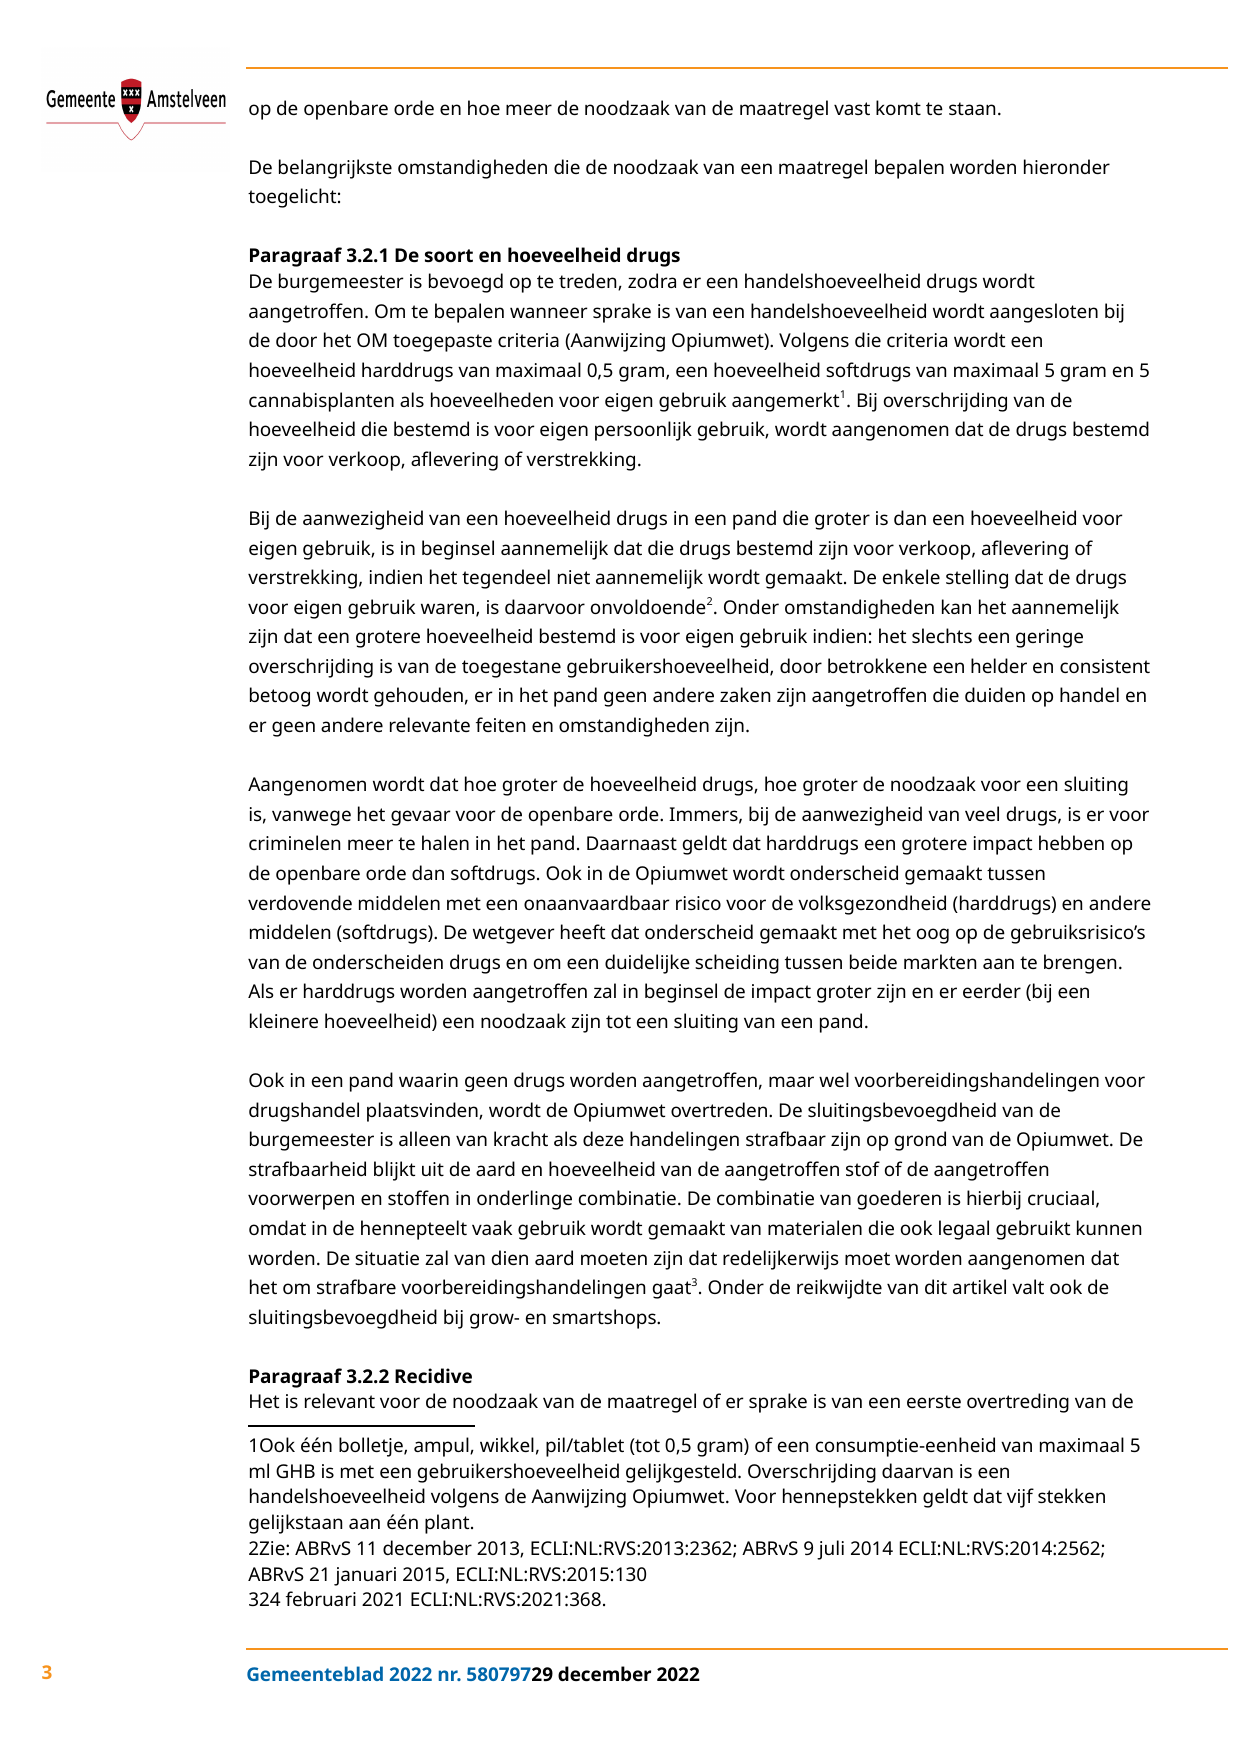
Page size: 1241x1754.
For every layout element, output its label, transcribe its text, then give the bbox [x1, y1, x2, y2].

text Paragraaf 3.2.1 De soort en hoeveelheid drugs [248, 243, 1152, 268]
text Paragraaf 3.2.2 Recidive [248, 1363, 1152, 1389]
text De belangrijkste omstandigheden die de noodzaak van een maatregel bepalen worden hieronder toegelicht: [248, 154, 1152, 209]
text Aangenomen wordt dat hoe groter de hoeveelheid drugs, hoe groter de noodzaak voor een sluiting is, vanwege het gevaar voor de openbare orde. Immers, bij de aanwezigheid van veel drugs, is er voor criminelen meer te halen in het pand. Daarnaast geldt dat harddrugs een grotere impact hebben op de openbare orde dan softdrugs. Ook in de Opiumwet wordt onderscheid gemaakt tussen verdovende middelen met een onaanvaardbaar risico voor de volksgezondheid (harddrugs) en andere middelen (softdrugs). De wetgever heeft dat onderscheid gemaakt met het oog op de gebruiksrisico’s van de onderscheiden drugs en om een duidelijke scheiding tussen beide markten aan te brengen. Als er harddrugs worden aangetroffen zal in beginsel de impact groter zijn en er eerder (bij een kleinere hoeveelheid) een noodzaak zijn tot een sluiting van een pand. [248, 771, 1152, 1034]
text op de openbare orde en hoe meer de noodzaak van de maatregel vast komt te staan. [248, 95, 1152, 121]
text 24 februari 2021 ECLI:NL:RVS:2021:368. [248, 1586, 1152, 1612]
text Zie: ABRvS 11 december 2013, ECLI:NL:RVS:2013:2362; ABRvS 9 juli 2014 ECLI:NL:RVS:2014:2562; ABRvS 21 januari 2015, ECLI:NL:RVS:2015:130 [248, 1535, 1152, 1586]
picture [41, 47, 231, 172]
text Ook één bolletje, ampul, wikkel, pil/tablet (tot 0,5 gram) of een consumptie-eenheid van maximaal 5 ml GHB is met een gebruikershoeveelheid gelijkgesteld. Overschrijding daarvan is een handelshoeveelheid volgens de Aanwijzing Opiumwet. Voor hennepstekken geldt dat vijf stekken gelijkstaan aan één plant. [248, 1432, 1152, 1535]
text Ook in een pand waarin geen drugs worden aangetroffen, maar wel voorbereidingshandelingen voor drugshandel plaatsvinden, wordt de Opiumwet overtreden. De sluitingsbevoegdheid van de burgemeester is alleen van kracht als deze handelingen strafbaar zijn op grond van de Opiumwet. De strafbaarheid blijkt uit de aard en hoeveelheid van de aangetroffen stof of de aangetroffen voorwerpen en stoffen in onderlinge combinatie. De combinatie van goederen is hierbij cruciaal, omdat in de hennepteelt vaak gebruik wordt gemaakt van materialen die ook legaal gebruikt kunnen worden. De situatie zal van dien aard moeten zijn dat redelijkerwijs moet worden aangenomen dat het om strafbare voorbereidingshandelingen gaat. Onder de reikwijdte van dit artikel valt ook de sluitingsbevoegdheid bij grow- en smartshops. [248, 1067, 1152, 1329]
text Bij de aanwezigheid van een hoeveelheid drugs in een pand die groter is dan een hoeveelheid voor eigen gebruik, is in beginsel aannemelijk dat die drugs bestemd zijn voor verkoop, aflevering of verstrekking, indien het tegendeel niet aannemelijk wordt gemaakt. De enkele stelling dat de drugs voor eigen gebruik waren, is daarvoor onvoldoende. Onder omstandigheden kan het aannemelijk zijn dat een grotere hoeveelheid bestemd is voor eigen gebruik indien: het slechts een geringe overschrijding is van de toegestane gebruikershoeveelheid, door betrokkene een helder en consistent betoog wordt gehouden, er in het pand geen andere zaken zijn aangetroffen die duiden op handel en er geen andere relevante feiten en omstandigheden zijn. [248, 505, 1152, 738]
text Het is relevant voor de noodzaak van de maatregel of er sprake is van een eerste overtreding van de [248, 1389, 1152, 1414]
text De burgemeester is bevoegd op te treden, zodra er een handelshoeveelheid drugs wordt aangetroffen. Om te bepalen wanneer sprake is van een handelshoeveelheid wordt aangesloten bij de door het OM toegepaste criteria (Aanwijzing Opiumwet). Volgens die criteria wordt een hoeveelheid harddrugs van maximaal 0,5 gram, een hoeveelheid softdrugs van maximaal 5 gram en 5 cannabisplanten als hoeveelheden voor eigen gebruik aangemerkt. Bij overschrijding van de hoeveelheid die bestemd is voor eigen persoonlijk gebruik, wordt aangenomen dat de drugs bestemd zijn voor verkoop, aflevering of verstrekking. [248, 268, 1152, 472]
